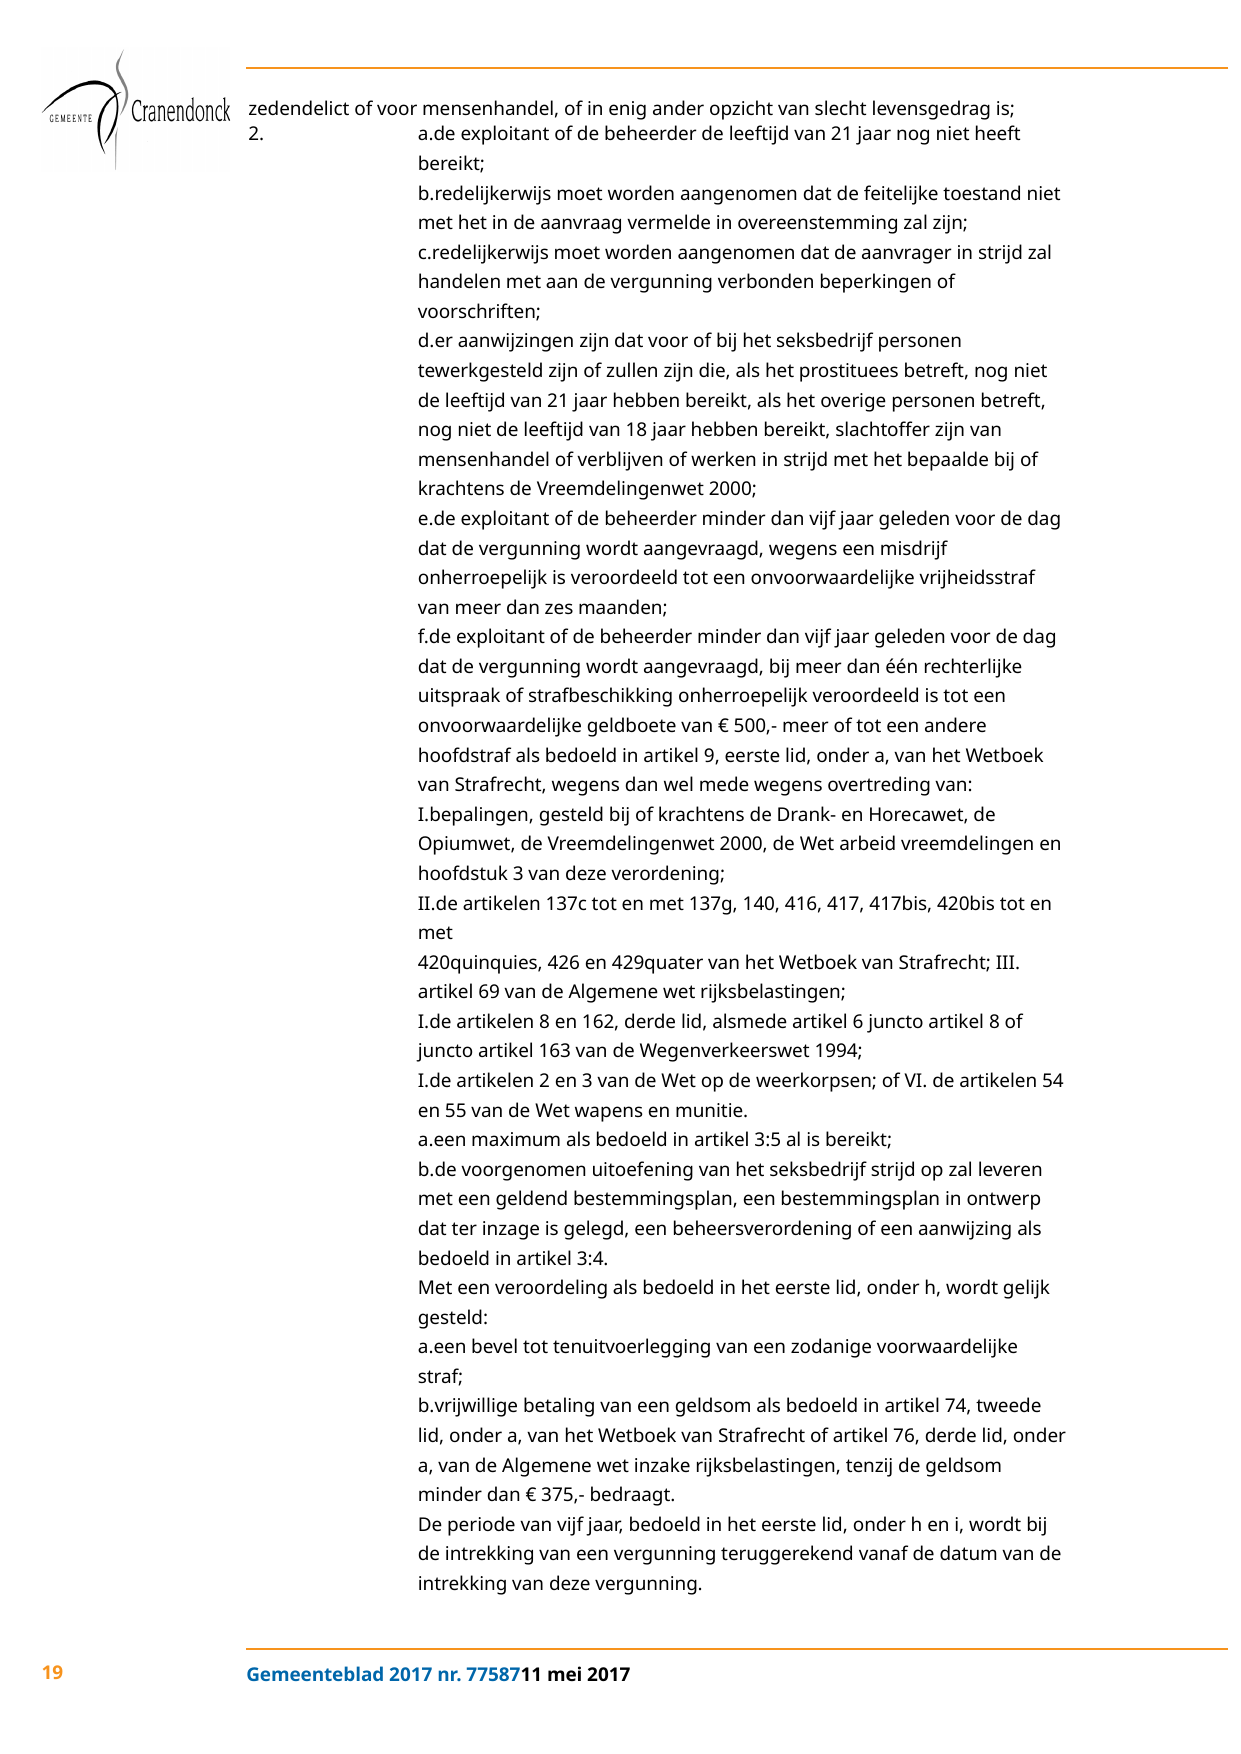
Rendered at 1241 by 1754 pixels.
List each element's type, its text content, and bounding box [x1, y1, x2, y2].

table_cell zedendelict of voor mensenhandel, of in enig ander opzicht van slecht levensgedrag is; [248, 95, 1067, 121]
picture [41, 47, 231, 172]
table_cell 2. [248, 121, 418, 1596]
table_cell a.de exploitant of de beheerder de leeftijd van 21 jaar nog niet heeft bereikt; b.redelijkerwijs moet worden aangenomen dat de feitelijke toestand niet met het in de aanvraag vermelde in overeenstemming zal zijn; c.redelijkerwijs moet worden aangenomen dat de aanvrager in strijd zal handelen met aan de vergunning verbonden beperkingen of voorschriften; d.er aanwijzingen zijn dat voor of bij het seksbedrijf personen tewerkgesteld zijn of zullen zijn die, als het prostituees betreft, nog niet de leeftijd van 21 jaar hebben bereikt, als het overige personen betreft, nog niet de leeftijd van 18 jaar hebben bereikt, slachtoffer zijn van mensenhandel of verblijven of werken in strijd met het bepaalde bij of krachtens de Vreemdelingenwet 2000; e.de exploitant of de beheerder minder dan vijf jaar geleden voor de dag dat de vergunning wordt aangevraagd, wegens een misdrijf onherroepelijk is veroordeeld tot een onvoorwaardelijke vrijheidsstraf van meer dan zes maanden; f.de exploitant of de beheerder minder dan vijf jaar geleden voor de dag dat de vergunning wordt aangevraagd, bij meer dan één rechterlijke uitspraak of strafbeschikking onherroepelijk veroordeeld is tot een onvoorwaardelijke geldboete van € 500,- meer of tot een andere hoofdstraf als bedoeld in artikel 9, eerste lid, onder a, van het Wetboek van Strafrecht, wegens dan wel mede wegens overtreding van: I.bepalingen, gesteld bij of krachtens de Drank- en Horecawet, de Opiumwet, de Vreemdelingenwet 2000, de Wet arbeid vreemdelingen en hoofdstuk 3 van deze verordening; II.de artikelen 137c tot en met 137g, 140, 416, 417, 417bis, 420bis tot en met 420quinquies, 426 en 429quater van het Wetboek van Strafrecht; III. artikel 69 van de Algemene wet rijksbelastingen; I.de artikelen 8 en 162, derde lid, alsmede artikel 6 juncto artikel 8 of juncto artikel 163 van de Wegenverkeerswet 1994; I.de artikelen 2 en 3 van de Wet op de weerkorpsen; of VI. de artikelen 54 en 55 van de Wet wapens en munitie. a.een maximum als bedoeld in artikel 3:5 al is bereikt; b.de voorgenomen uitoefening van het seksbedrijf strijd op zal leveren met een geldend bestemmingsplan, een bestemmingsplan in ontwerp dat ter inzage is gelegd, een beheersverordening of een aanwijzing als bedoeld in artikel 3:4. Met een veroordeling als bedoeld in het eerste lid, onder h, wordt gelijk gesteld: a.een bevel tot tenuitvoerlegging van een zodanige voorwaardelijke straf; b.vrijwillige betaling van een geldsom als bedoeld in artikel 74, tweede lid, onder a, van het Wetboek van Strafrecht of artikel 76, derde lid, onder a, van de Algemene wet inzake rijksbelastingen, tenzij de geldsom minder dan € 375,- bedraagt. De periode van vijf jaar, bedoeld in het eerste lid, onder h en i, wordt bij de intrekking van een vergunning teruggerekend vanaf de datum van de intrekking van deze vergunning. [418, 121, 1067, 1596]
